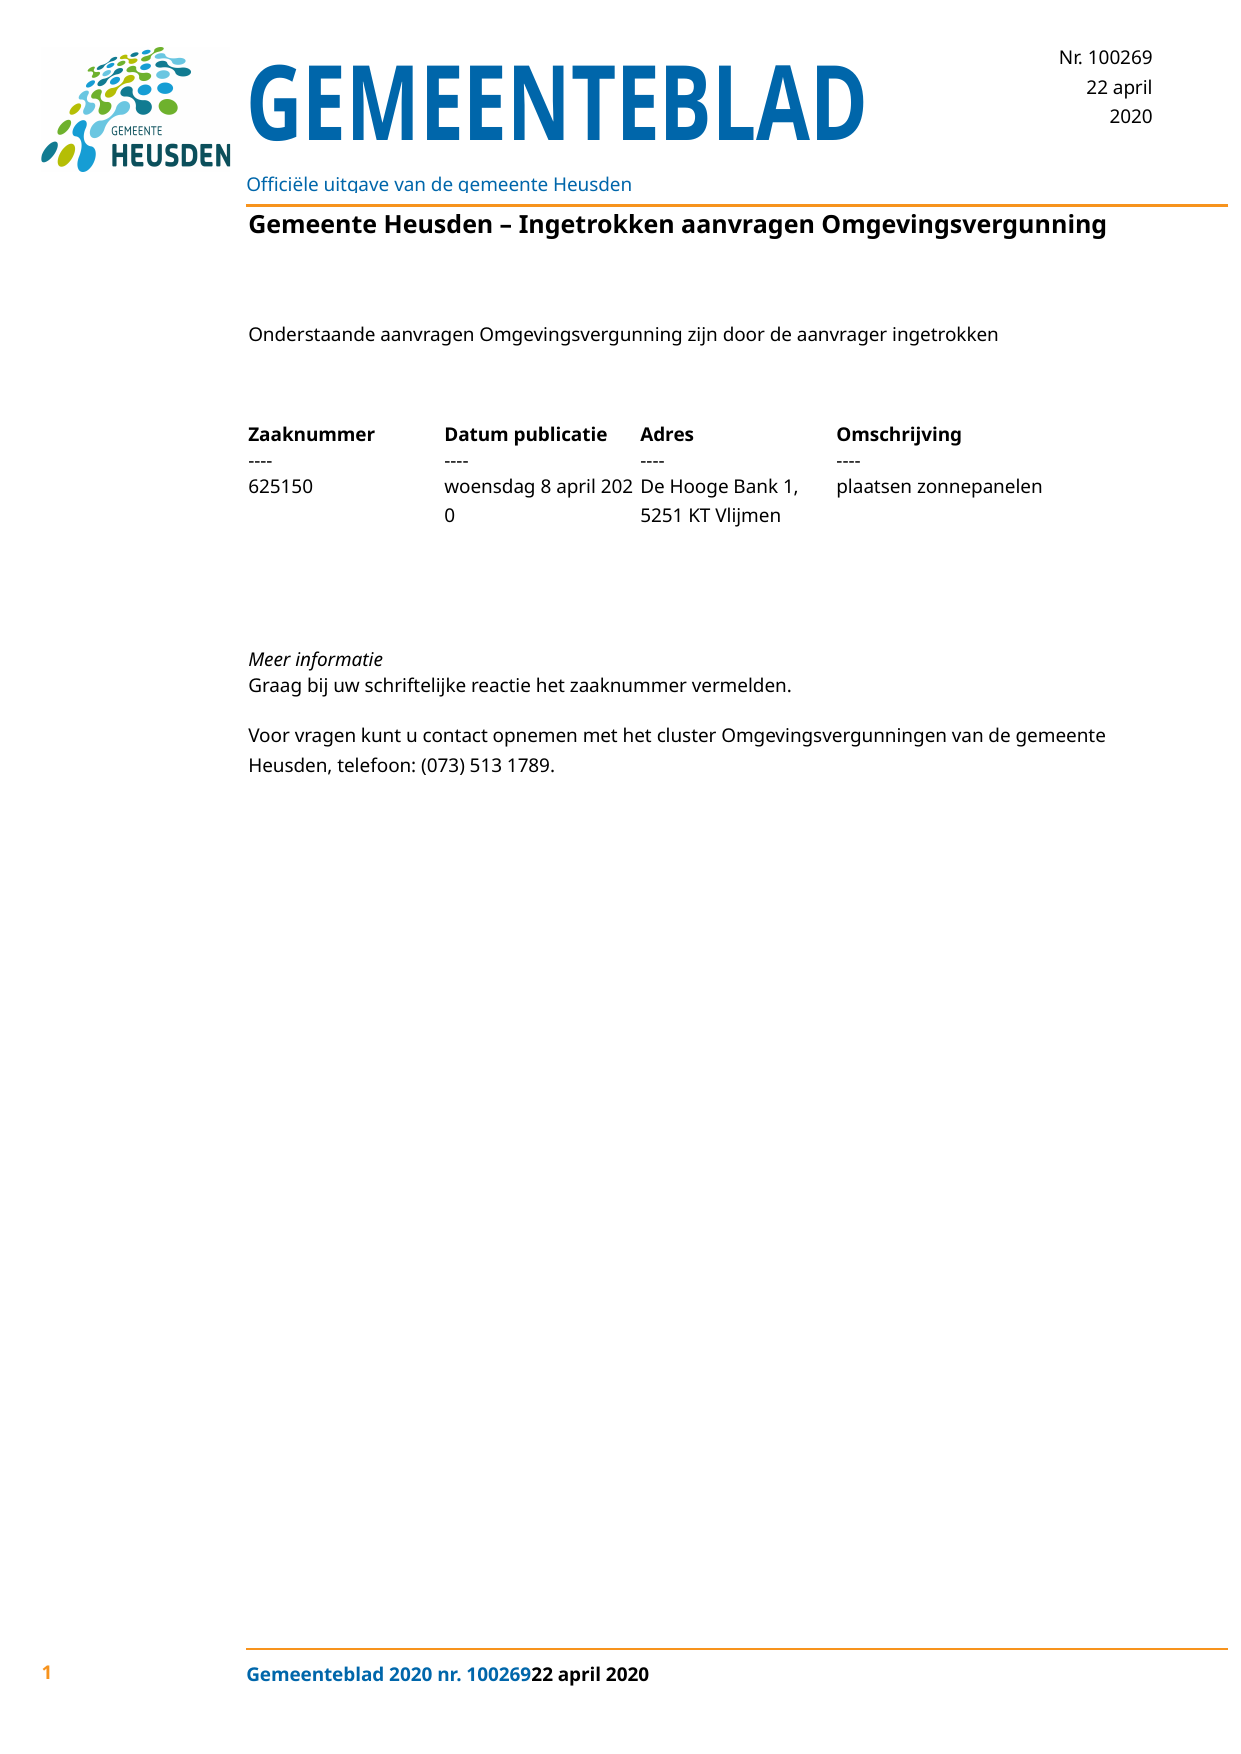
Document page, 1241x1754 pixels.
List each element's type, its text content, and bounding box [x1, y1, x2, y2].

table_cell ---- [444, 448, 640, 473]
picture [41, 47, 231, 172]
table_cell plaatsen zonnepanelen [836, 473, 1152, 528]
table_cell ---- [640, 448, 836, 473]
text Voor vragen kunt u contact opnemen met het cluster Omgevingsvergunningen van de gemeente Heusden, telefoon: (073) 513 1789. [248, 722, 1152, 777]
table_header Datum publicatie [444, 422, 640, 447]
table_header Adres [640, 422, 836, 447]
table_cell De Hooge Bank 1, 5251 KT Vlijmen [640, 473, 836, 528]
text Graag bij uw schriftelijke reactie het zaaknummer vermelden. [248, 672, 1152, 697]
text Gemeente Heusden – Ingetrokken aanvragen Omgevingsvergunning [248, 207, 1152, 241]
table_header Zaaknummer [248, 422, 444, 447]
table_cell ---- [836, 448, 1152, 473]
text Meer informatie [248, 646, 1152, 672]
text Onderstaande aanvragen Omgevingsvergunning zijn door de aanvrager ingetrokken [248, 321, 1152, 346]
table_cell 625150 [248, 473, 444, 528]
table_cell woensdag 8 april 2020 [444, 473, 640, 528]
table_cell ---- [248, 448, 444, 473]
table_header Omschrijving [836, 422, 1152, 447]
